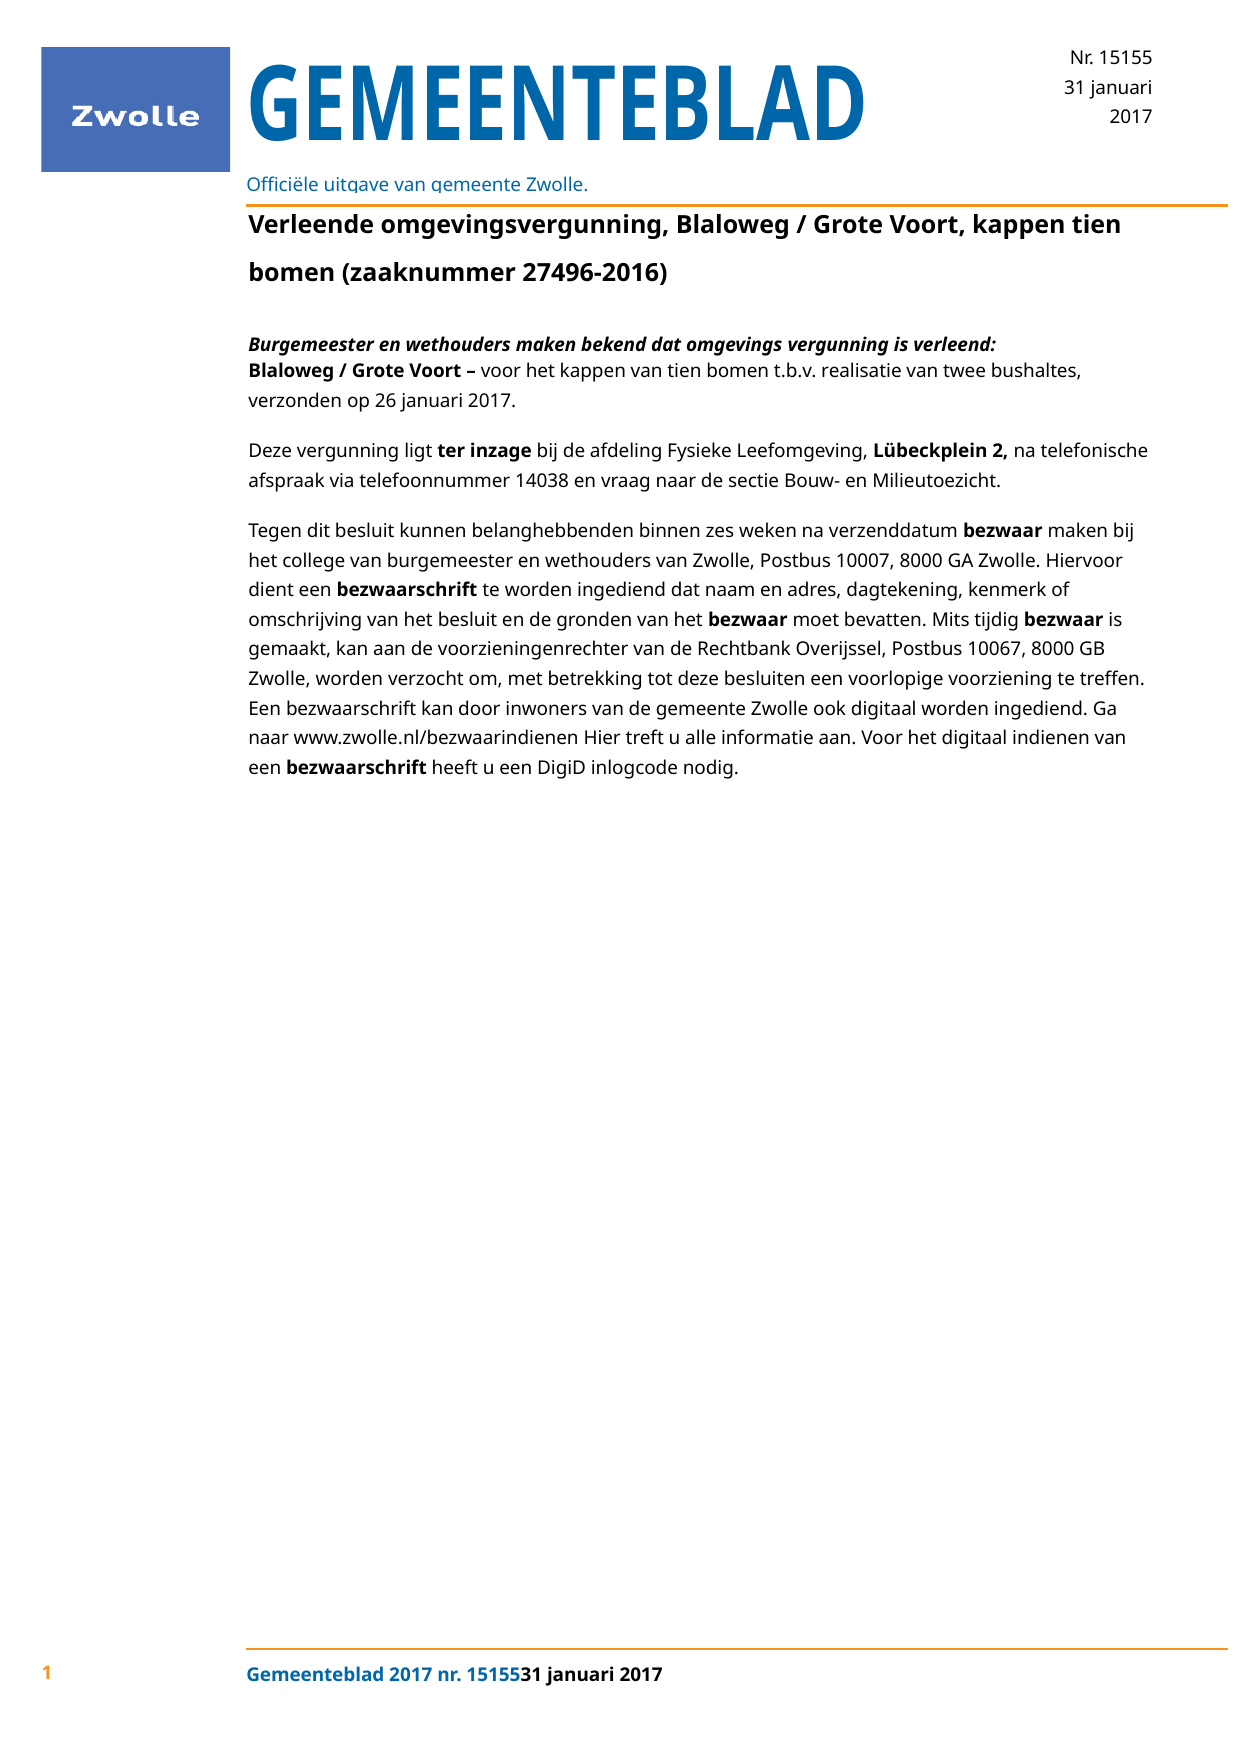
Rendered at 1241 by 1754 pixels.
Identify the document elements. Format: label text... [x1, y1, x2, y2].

picture [41, 47, 231, 172]
text Blaloweg / Grote Voort – voor het kappen van tien bomen t.b.v. realisatie van twee bushaltes, verzonden op 26 januari 2017. [248, 357, 1152, 412]
text Tegen dit besluit kunnen belanghebbenden binnen zes weken na verzenddatum bezwaar maken bij het college van burgemeester en wethouders van Zwolle, Postbus 10007, 8000 GA Zwolle. Hiervoor dient een bezwaarschrift te worden ingediend dat naam en adres, dagtekening, kenmerk of omschrijving van het besluit en de gronden van het bezwaar moet bevatten. Mits tijdig bezwaar is gemaakt, kan aan de voorzieningenrechter van de Rechtbank Overijssel, Postbus 10067, 8000 GB Zwolle, worden verzocht om, met betrekking tot deze besluiten een voorlopige voorziening te treffen. Een bezwaarschrift kan door inwoners van de gemeente Zwolle ook digitaal worden ingediend. Ga naar www.zwolle.nl/bezwaarindienen Hier treft u alle informatie aan. Voor het digitaal indienen van een bezwaarschrift heeft u een DigiD inlogcode nodig. [248, 517, 1152, 779]
text Deze vergunning ligt ter inzage bij de afdeling Fysieke Leefomgeving, Lübeckplein 2, na telefonische afspraak via telefoonnummer 14038 en vraag naar de sectie Bouw- en Milieutoezicht. [248, 437, 1152, 492]
text Burgemeester en wethouders maken bekend dat omgevings vergunning is verleend: [248, 331, 1152, 357]
text Verleende omgevingsvergunning, Blaloweg / Grote Voort, kappen tien bomen (zaaknummer 27496-2016) [248, 207, 1152, 288]
